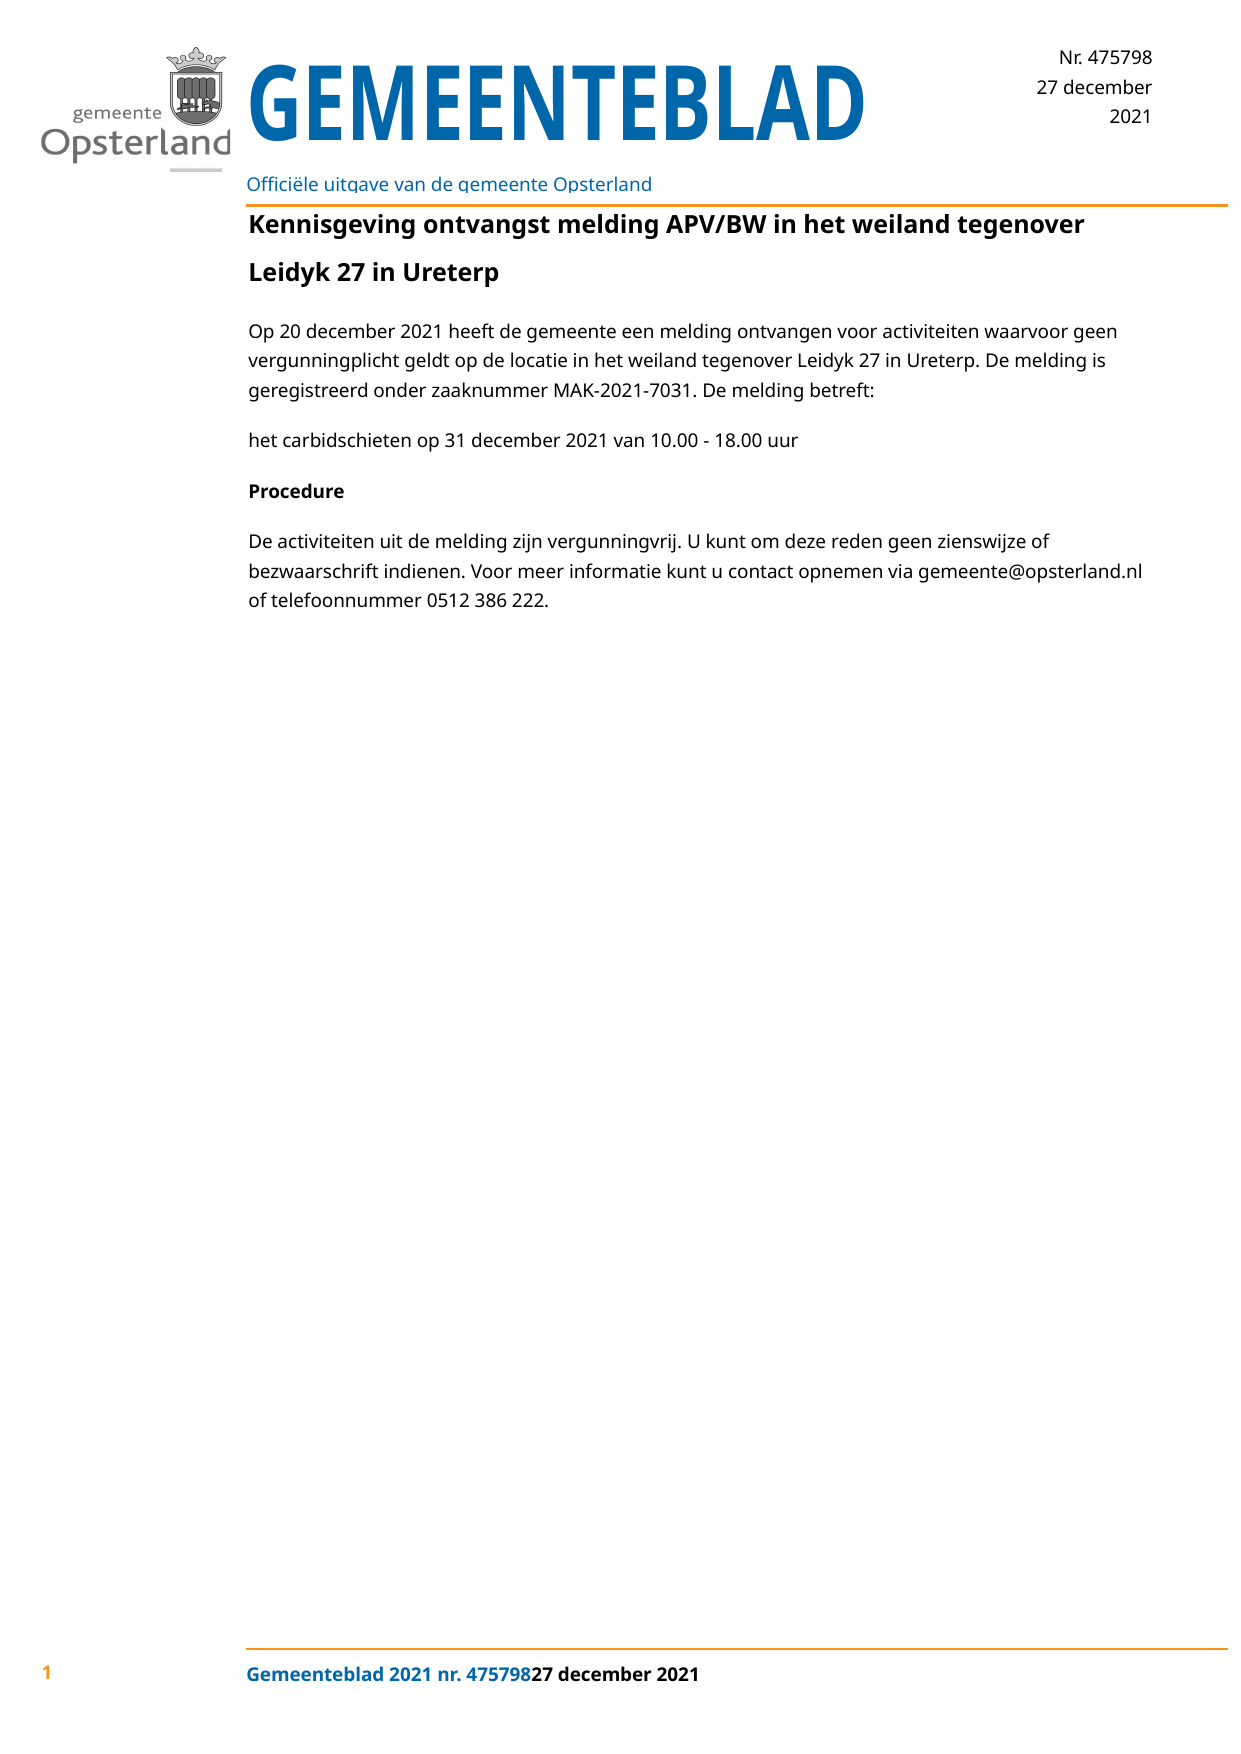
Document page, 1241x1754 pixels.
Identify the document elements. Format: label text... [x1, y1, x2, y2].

text Procedure [248, 478, 1152, 504]
text het carbidschieten op 31 december 2021 van 10.00 - 18.00 uur [248, 427, 1152, 453]
text Kennisgeving ontvangst melding APV/BW in het weiland tegenover Leidyk 27 in Ureterp [248, 207, 1152, 288]
picture [41, 47, 231, 172]
text De activiteiten uit de melding zijn vergunningvrij. U kunt om deze reden geen zienswijze of bezwaarschrift indienen. Voor meer informatie kunt u contact opnemen via gemeente@opsterland.nl of telefoonnummer 0512 386 222. [248, 528, 1152, 613]
text Op 20 december 2021 heeft de gemeente een melding ontvangen voor activiteiten waarvoor geen vergunningplicht geldt op de locatie in het weiland tegenover Leidyk 27 in Ureterp. De melding is geregistreerd onder zaaknummer MAK-2021-7031. De melding betreft: [248, 318, 1152, 403]
